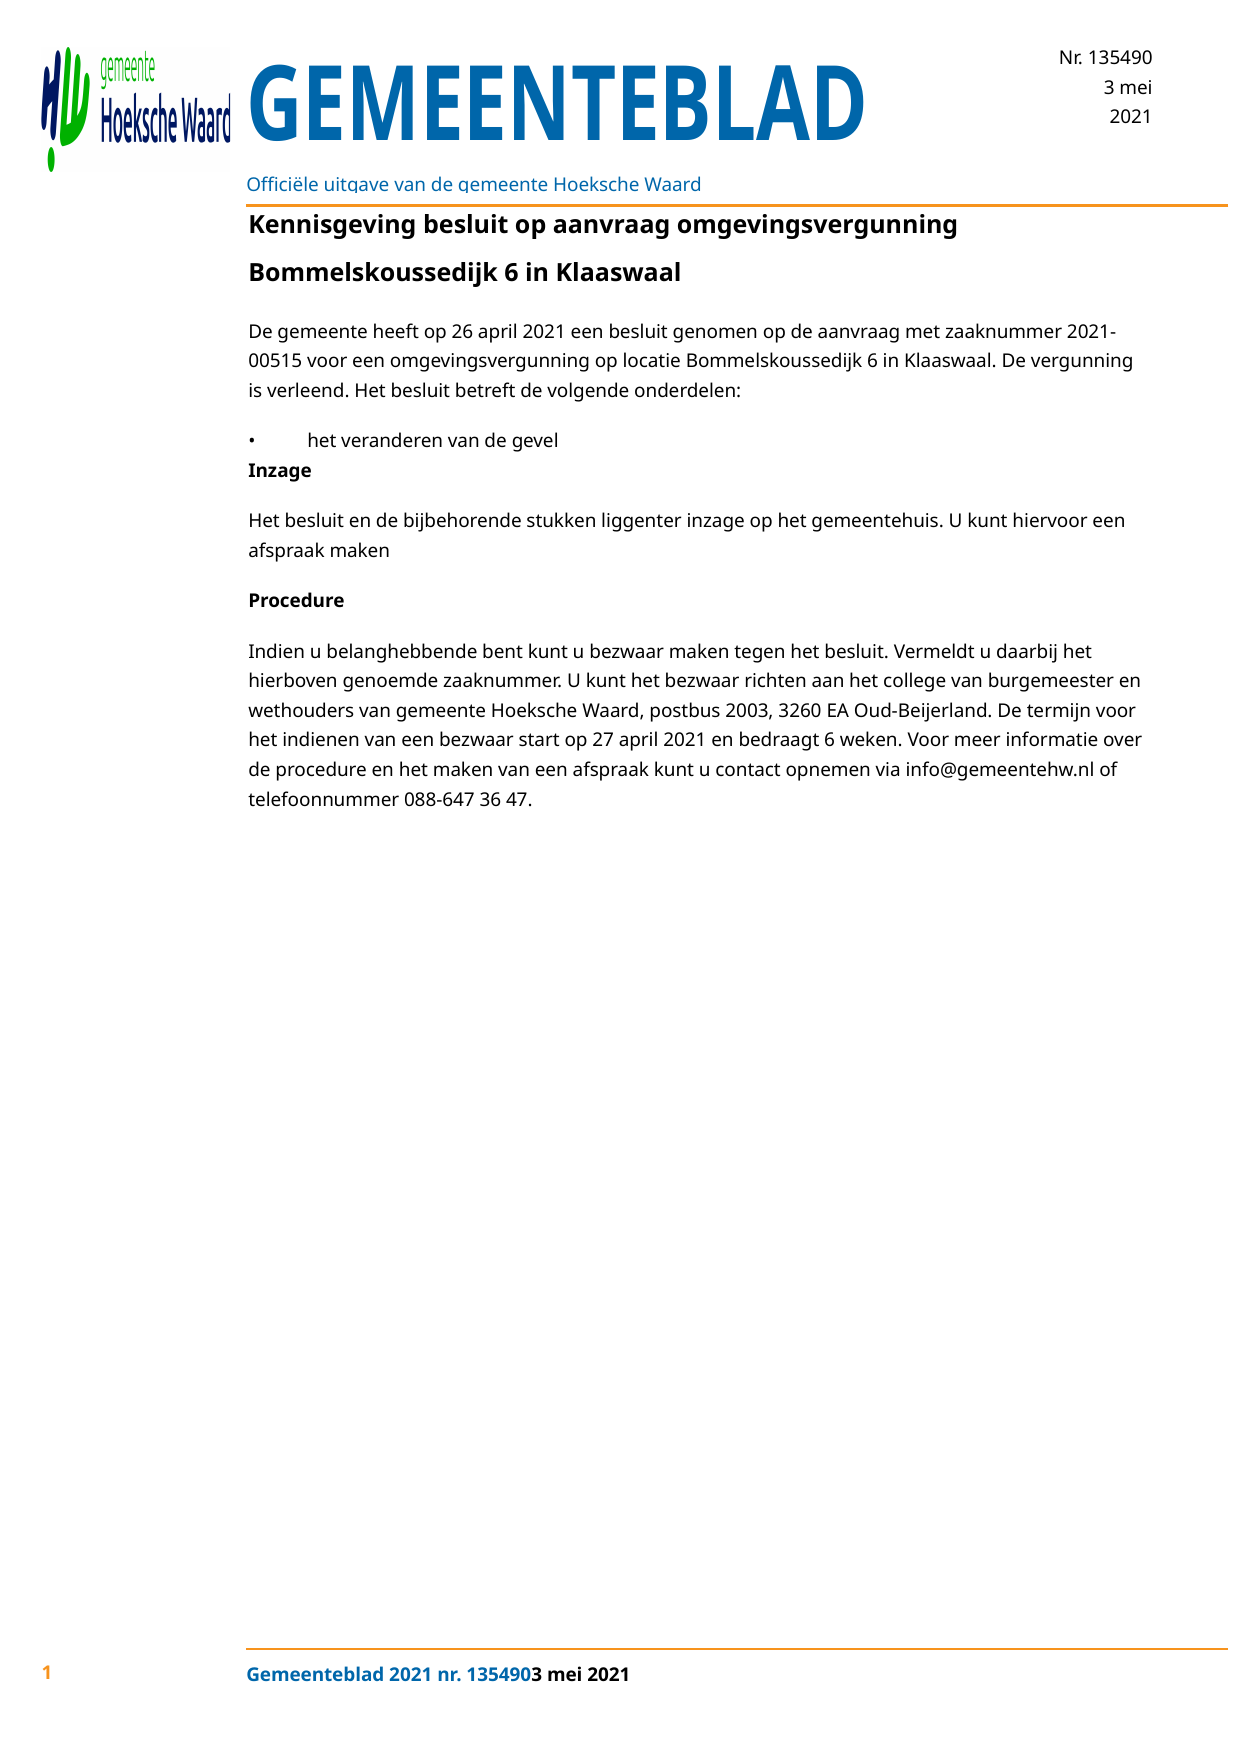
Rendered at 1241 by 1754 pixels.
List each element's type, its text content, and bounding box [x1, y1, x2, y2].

text Inzage [248, 457, 1152, 483]
text Het besluit en de bijbehorende stukken liggenter inzage op het gemeentehuis. U kunt hiervoor een afspraak maken [248, 507, 1152, 563]
list het veranderen van de gevel [248, 427, 1152, 453]
picture [41, 47, 231, 172]
text Indien u belanghebbende bent kunt u bezwaar maken tegen het besluit. Vermeldt u daarbij het hierboven genoemde zaaknummer. U kunt het bezwaar richten aan het college van burgemeester en wethouders van gemeente Hoeksche Waard, postbus 2003, 3260 EA Oud-Beijerland. De termijn voor het indienen van een bezwaar start op 27 april 2021 en bedraagt 6 weken. Voor meer informatie over de procedure en het maken van een afspraak kunt u contact opnemen via info@gemeentehw.nl of telefoonnummer 088-647 36 47. [248, 638, 1152, 812]
text Procedure [248, 587, 1152, 613]
text De gemeente heeft op 26 april 2021 een besluit genomen op de aanvraag met zaaknummer 2021-00515 voor een omgevingsvergunning op locatie Bommelskoussedijk 6 in Klaaswaal. De vergunning is verleend. Het besluit betreft de volgende onderdelen: [248, 318, 1152, 403]
text Kennisgeving besluit op aanvraag omgevingsvergunning Bommelskoussedijk 6 in Klaaswaal [248, 207, 1152, 288]
